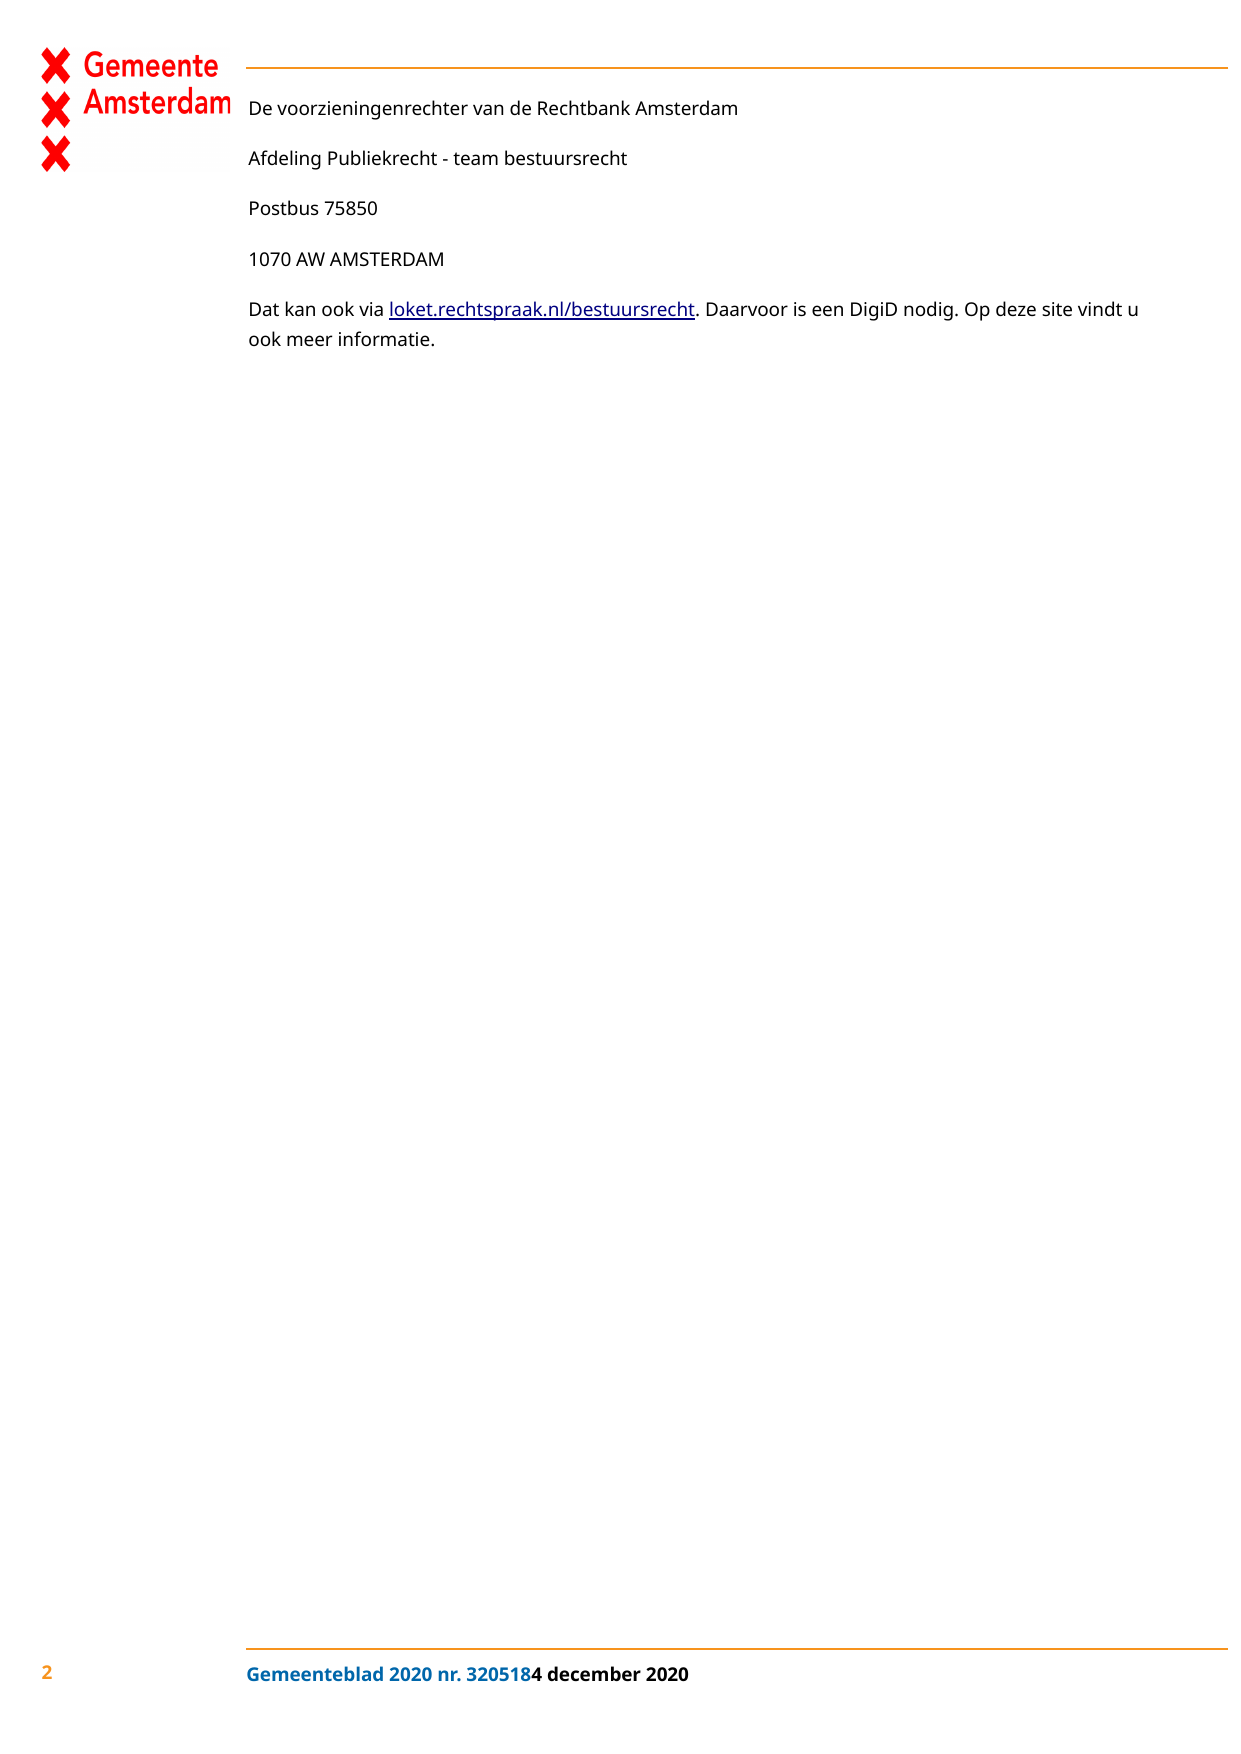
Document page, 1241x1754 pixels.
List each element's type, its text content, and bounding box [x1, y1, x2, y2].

text Afdeling Publiekrecht - team bestuursrecht [248, 145, 1152, 171]
text Postbus 75850 [248, 196, 1152, 221]
text 1070 AW AMSTERDAM [248, 246, 1152, 272]
text De voorzieningenrechter van de Rechtbank Amsterdam [248, 95, 1152, 121]
picture [41, 47, 231, 172]
text Dat kan ook via loket.rechtspraak.nl/bestuursrecht. Daarvoor is een DigiD nodig. Op deze site vindt u ook meer informatie. [248, 296, 1152, 352]
